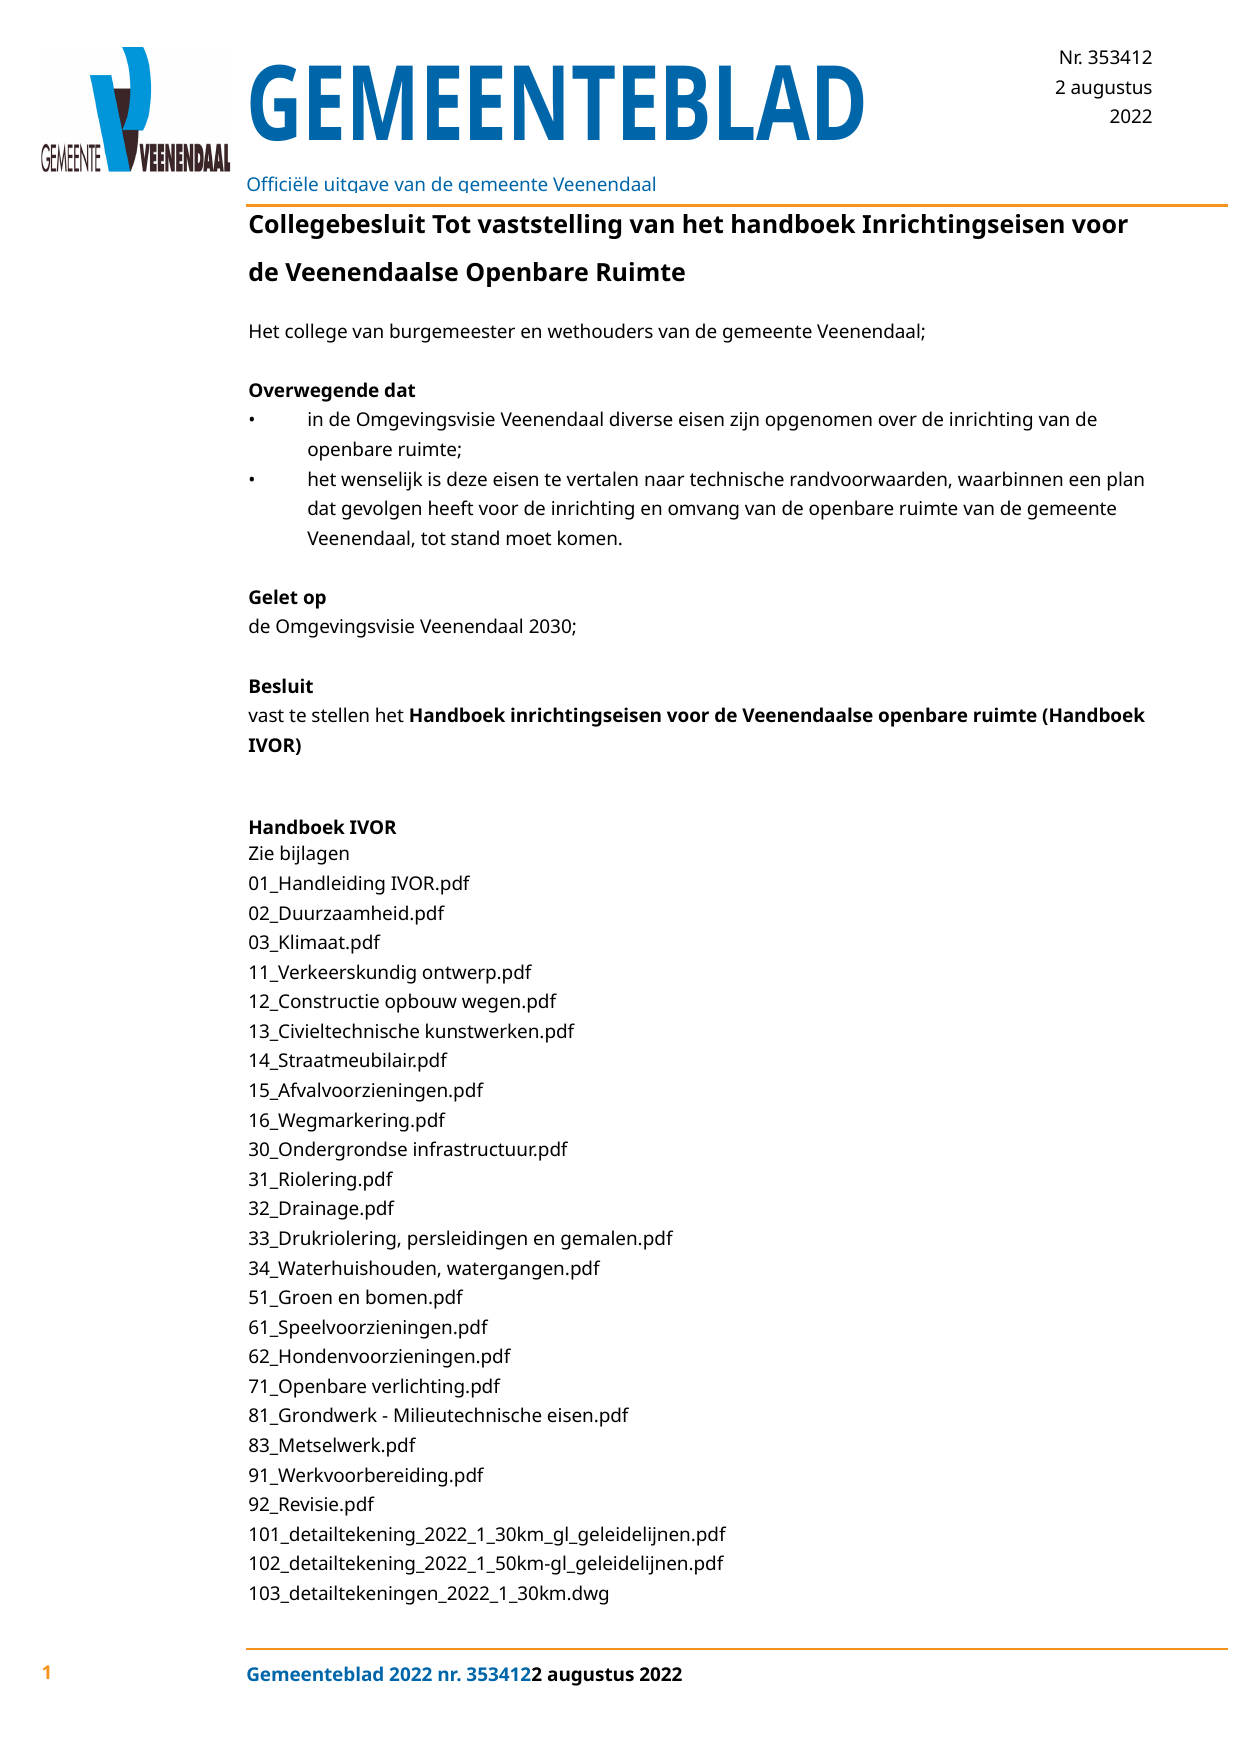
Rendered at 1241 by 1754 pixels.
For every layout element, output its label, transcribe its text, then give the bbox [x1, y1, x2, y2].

text 91_Werkvoorbereiding.pdf [248, 1462, 1152, 1487]
text 16_Wegmarkering.pdf [248, 1107, 1152, 1132]
picture [41, 47, 130, 172]
text 11_Verkeerskundig ontwerp.pdf [248, 959, 1152, 984]
text 102_detailtekening_2022_1_50km-gl_geleidelijnen.pdf [248, 1551, 1152, 1576]
text 92_Revisie.pdf [248, 1491, 1152, 1517]
text 02_Duurzaamheid.pdf [248, 900, 1152, 925]
text 103_detailtekeningen_2022_1_30km.dwg [248, 1580, 1152, 1606]
picture [123, 47, 231, 172]
text 32_Drainage.pdf [248, 1196, 1152, 1221]
text Het college van burgemeester en wethouders van de gemeente Veenendaal; [248, 318, 1152, 344]
text Zie bijlagen [248, 841, 1152, 866]
text 62_Hondenvoorzieningen.pdf [248, 1343, 1152, 1369]
text vast te stellen het Handboek inrichtingseisen voor de Veenendaalse openbare ruimte (Handboek IVOR) [248, 702, 1152, 758]
text 61_Speelvoorzieningen.pdf [248, 1314, 1152, 1339]
text 13_Civieltechnische kunstwerken.pdf [248, 1018, 1152, 1044]
text 12_Constructie opbouw wegen.pdf [248, 988, 1152, 1014]
text 15_Afvalvoorzieningen.pdf [248, 1077, 1152, 1103]
text 30_Ondergrondse infrastructuur.pdf [248, 1136, 1152, 1162]
text 81_Grondwerk - Milieutechnische eisen.pdf [248, 1403, 1152, 1428]
text Collegebesluit Tot vaststelling van het handboek Inrichtingseisen voor de Veenendaalse Openbare Ruimte [248, 207, 1152, 288]
text 71_Openbare verlichting.pdf [248, 1373, 1152, 1399]
text 51_Groen en bomen.pdf [248, 1284, 1152, 1310]
text 101_detailtekening_2022_1_30km_gl_geleidelijnen.pdf [248, 1521, 1152, 1547]
text Besluit [248, 673, 1152, 699]
text 14_Straatmeubilair.pdf [248, 1048, 1152, 1073]
list in de Omgevingsvisie Veenendaal diverse eisen zijn opgenomen over de inrichting van de openbare ruimte; [248, 407, 1152, 462]
text Gelet op [248, 584, 1152, 610]
text Overwegende dat [248, 377, 1152, 403]
text 83_Metselwerk.pdf [248, 1432, 1152, 1458]
text 34_Waterhuishouden, watergangen.pdf [248, 1255, 1152, 1280]
text 01_Handleiding IVOR.pdf [248, 870, 1152, 896]
text 03_Klimaat.pdf [248, 929, 1152, 955]
text 31_Riolering.pdf [248, 1166, 1152, 1192]
text Handboek IVOR [248, 812, 1152, 841]
text de Omgevingsvisie Veenendaal 2030; [248, 614, 1152, 639]
text 33_Drukriolering, persleidingen en gemalen.pdf [248, 1225, 1152, 1251]
list het wenselijk is deze eisen te vertalen naar technische randvoorwaarden, waarbinnen een plan dat gevolgen heeft voor de inrichting en omvang van de openbare ruimte van de gemeente Veenendaal, tot stand moet komen. [248, 466, 1152, 551]
